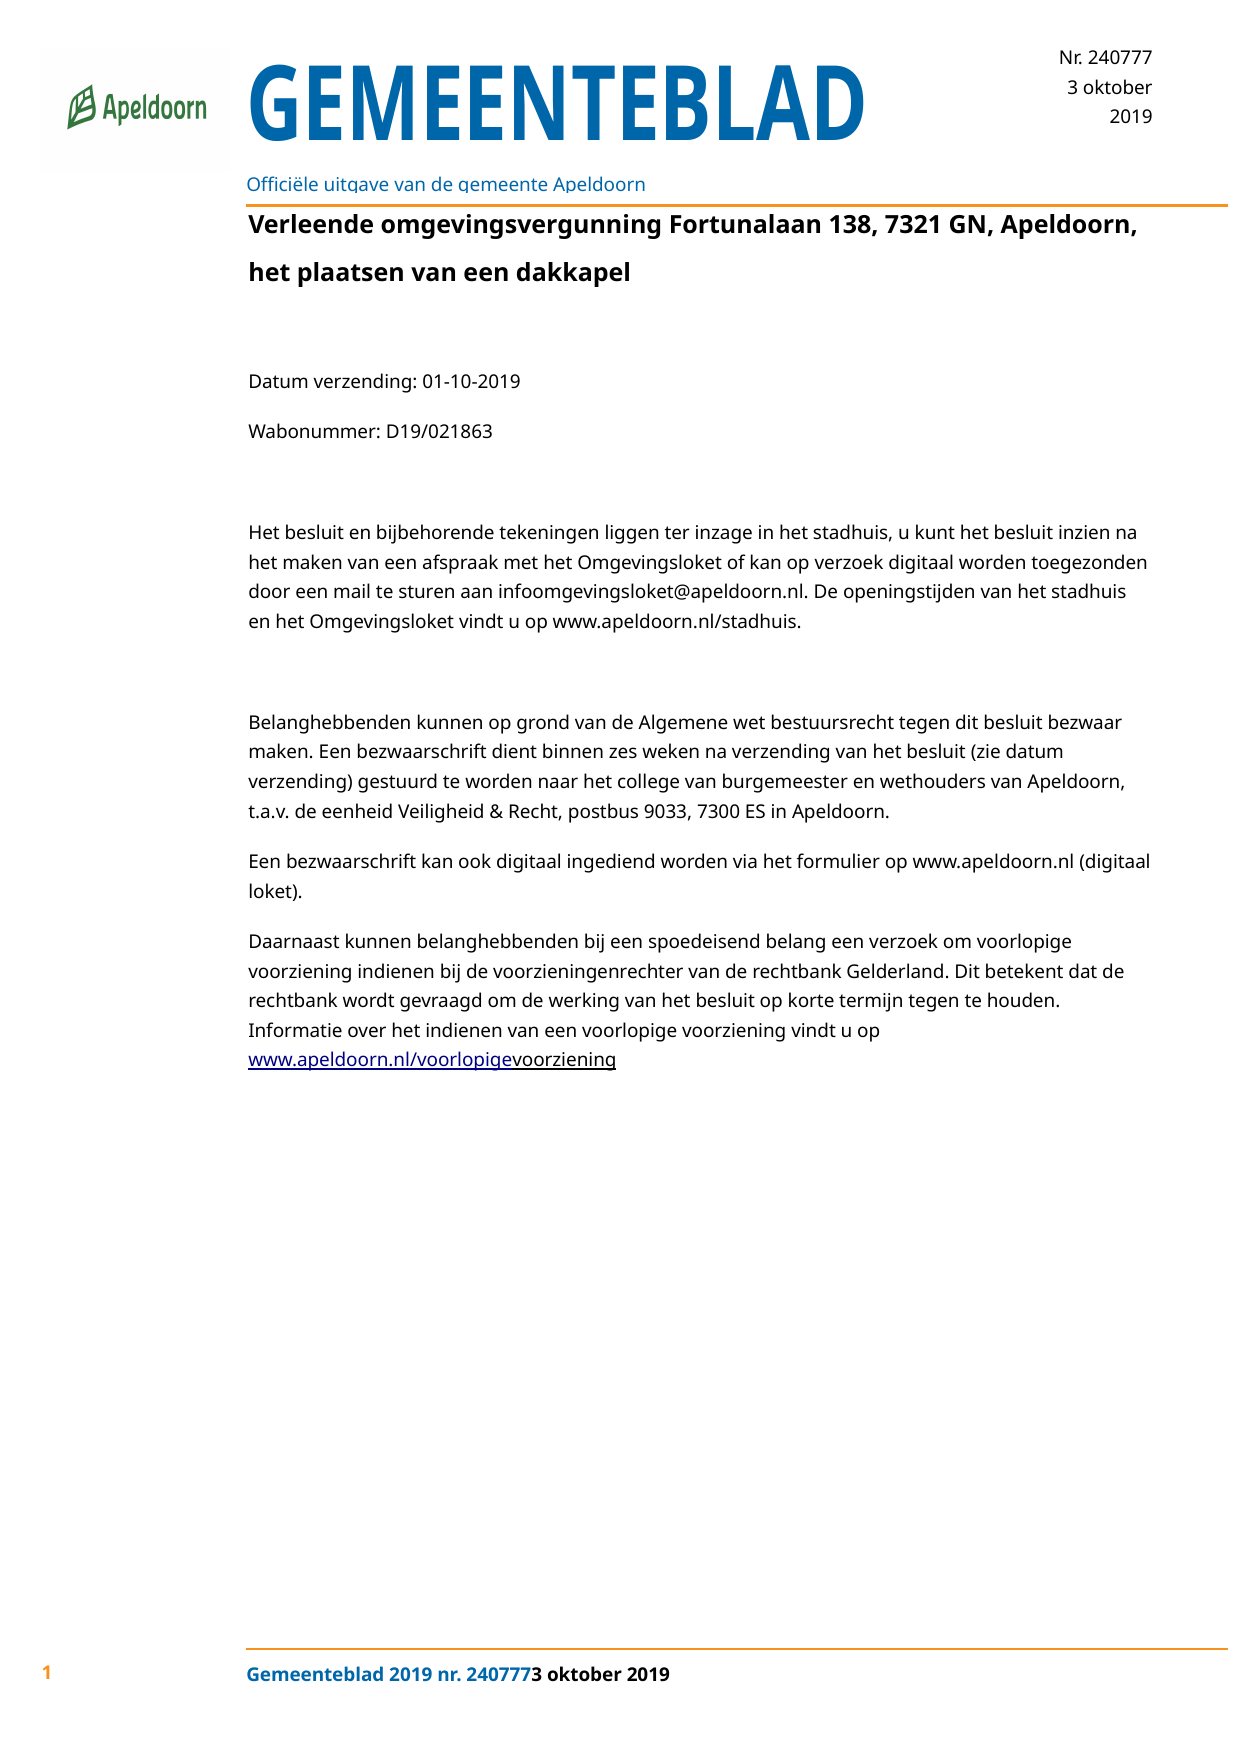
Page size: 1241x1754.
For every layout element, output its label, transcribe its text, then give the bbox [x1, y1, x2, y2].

text Het besluit en bijbehorende tekeningen liggen ter inzage in het stadhuis, u kunt het besluit inzien na het maken van een afspraak met het Omgevingsloket of kan op verzoek digitaal worden toegezonden door een mail te sturen aan infoomgevingsloket@apeldoorn.nl. De openingstijden van het stadhuis en het Omgevingsloket vindt u op www.apeldoorn.nl/stadhuis. [248, 519, 1152, 634]
text Datum verzending: 01-10-2019 [248, 368, 1152, 394]
picture [41, 47, 231, 172]
text Wabonummer: D19/021863 [248, 419, 1152, 444]
text Een bezwaarschrift kan ook digitaal ingediend worden via het formulier op www.apeldoorn.nl (digitaal loket). [248, 848, 1152, 904]
text Verleende omgevingsvergunning Fortunalaan 138, 7321 GN, Apeldoorn, het plaatsen van een dakkapel [248, 207, 1152, 288]
text Belanghebbenden kunnen op grond van de Algemene wet bestuursrecht tegen dit besluit bezwaar maken. Een bezwaarschrift dient binnen zes weken na verzending van het besluit (zie datum verzending) gestuurd te worden naar het college van burgemeester en wethouders van Apeldoorn, t.a.v. de eenheid Veiligheid & Recht, postbus 9033, 7300 ES in Apeldoorn. [248, 709, 1152, 824]
text Daarnaast kunnen belanghebbenden bij een spoedeisend belang een verzoek om voorlopige voorziening indienen bij de voorzieningenrechter van de rechtbank Gelderland. Dit betekent dat de rechtbank wordt gevraagd om de werking van het besluit op korte termijn tegen te houden. Informatie over het indienen van een voorlopige voorziening vindt u op www.apeldoorn.nl/voorlopigevoorziening [248, 928, 1152, 1072]
